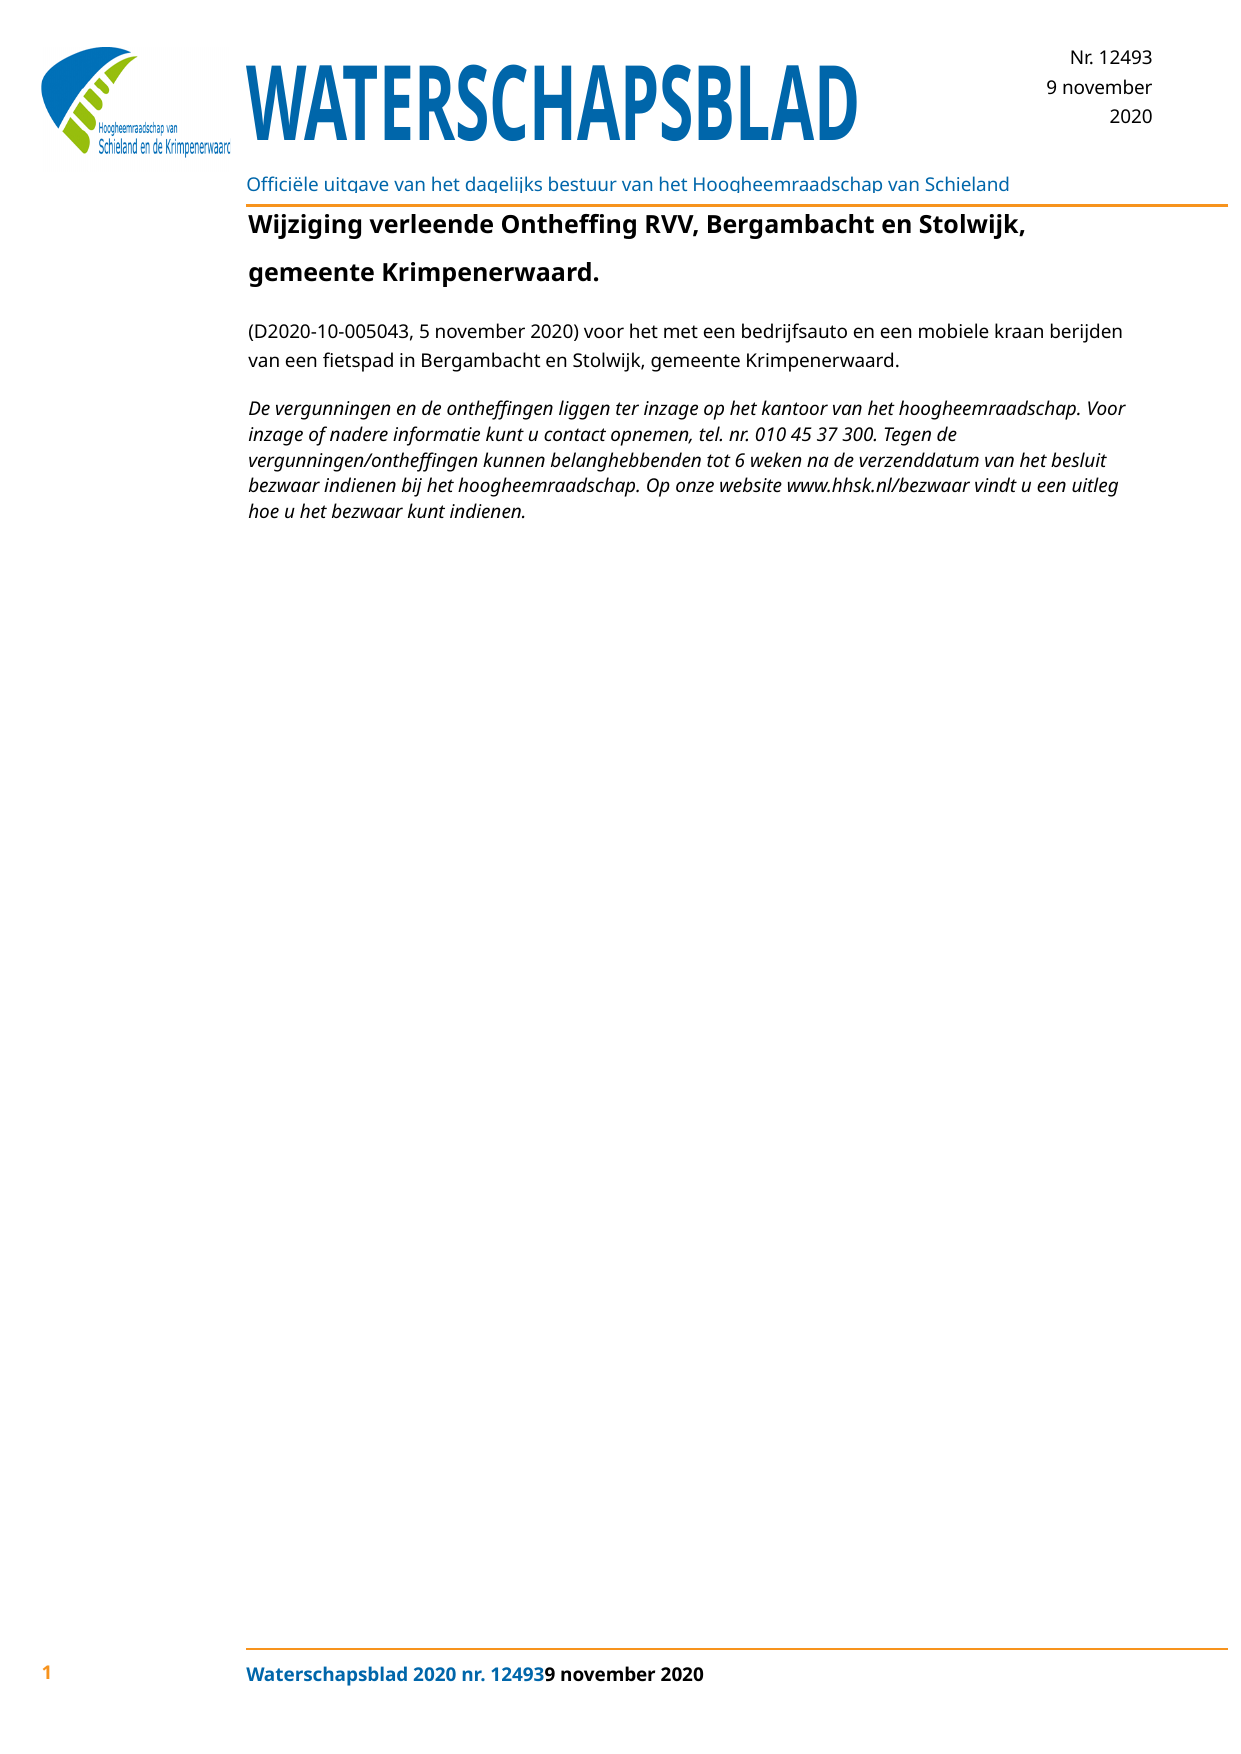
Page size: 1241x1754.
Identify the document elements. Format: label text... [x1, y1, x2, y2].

text De vergunningen en de ontheffingen liggen ter inzage op het kantoor van het hoogheemraadschap. Voor inzage of nadere informatie kunt u contact opnemen, tel. nr. 010 45 37 300. Tegen de vergunningen/ontheffingen kunnen belanghebbenden tot 6 weken na de verzenddatum van het besluit bezwaar indienen bij het hoogheemraadschap. Op onze website www.hhsk.nl/bezwaar vindt u een uitleg hoe u het bezwaar kunt indienen. [248, 395, 1152, 524]
text (D2020-10-005043, 5 november 2020) voor het met een bedrijfsauto en een mobiele kraan berijden van een fietspad in Bergambacht en Stolwijk, gemeente Krimpenerwaard. [248, 318, 1152, 373]
text Wijziging verleende Ontheffing RVV, Bergambacht en Stolwijk, gemeente Krimpenerwaard. [248, 207, 1152, 288]
picture [41, 47, 231, 172]
